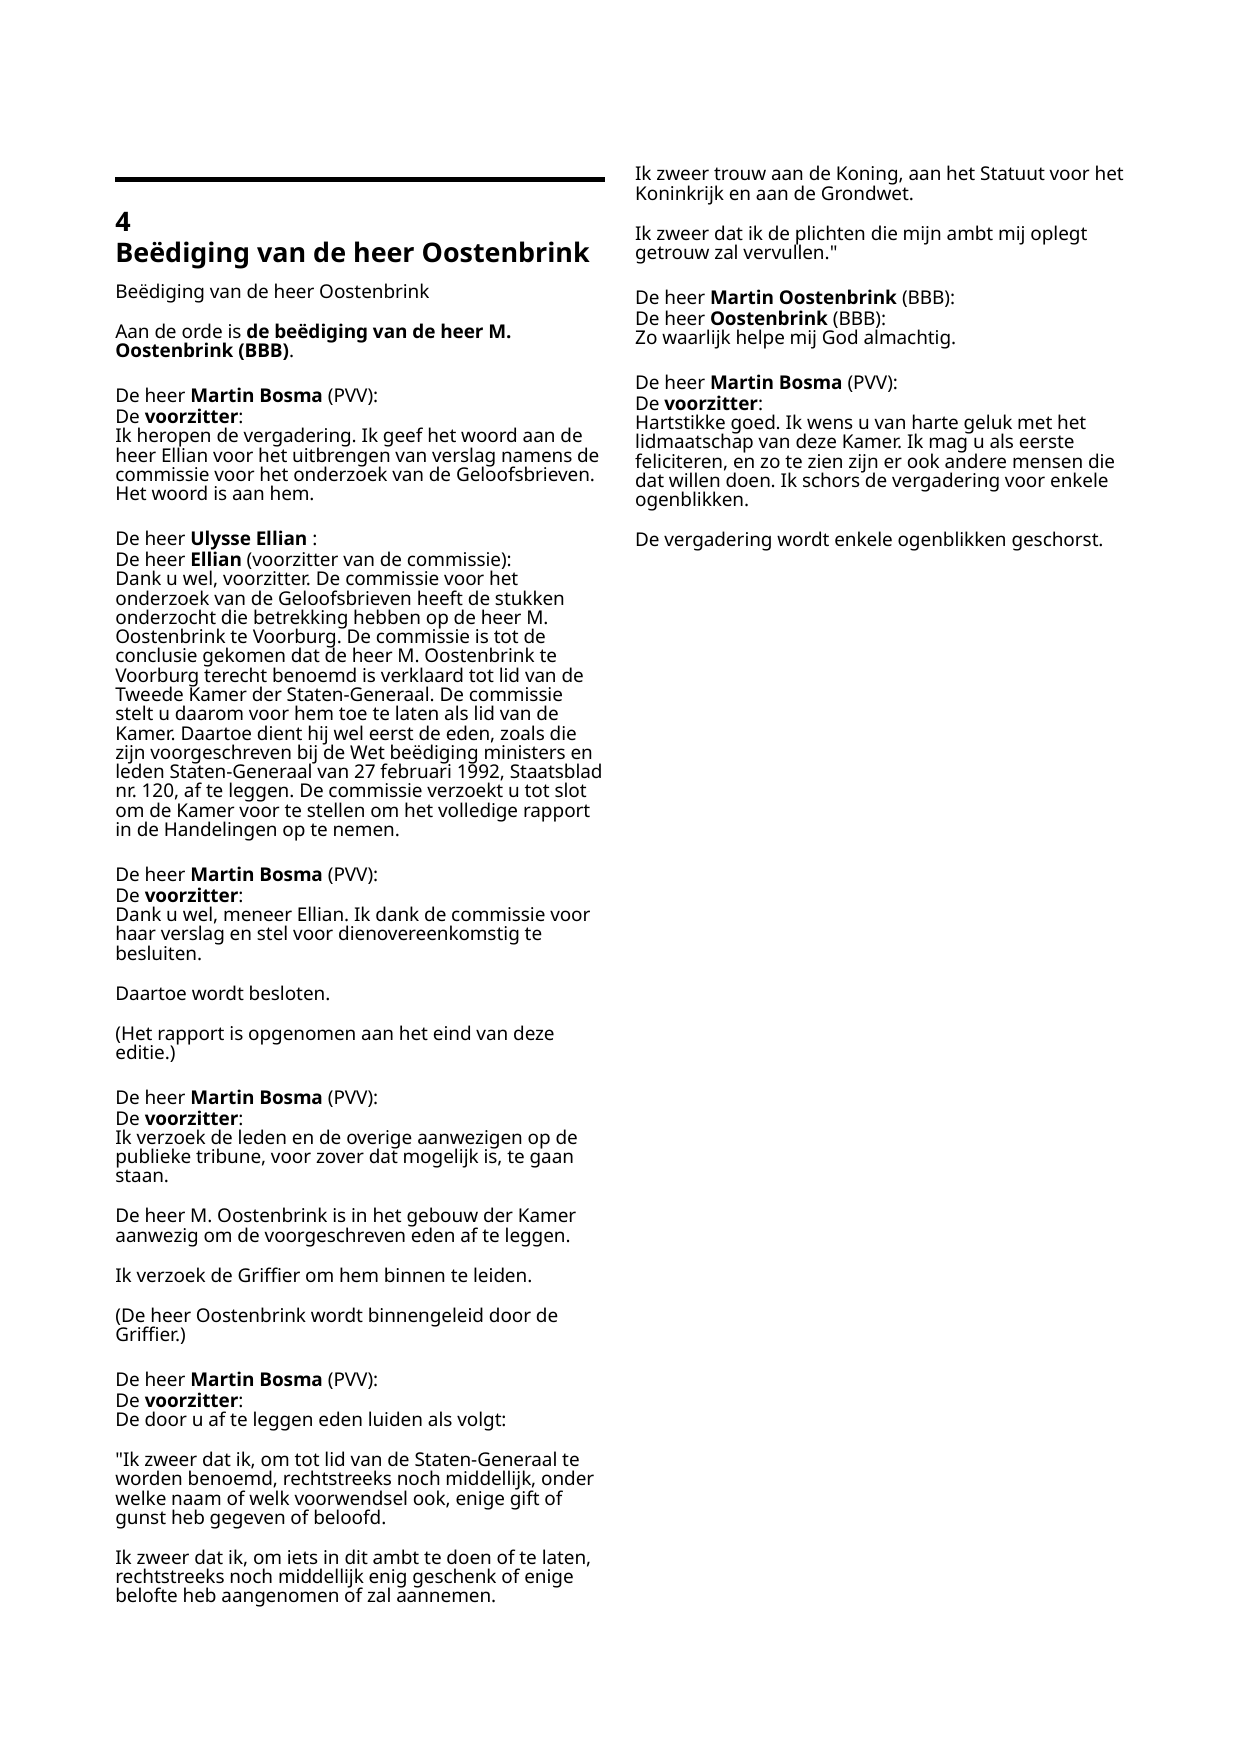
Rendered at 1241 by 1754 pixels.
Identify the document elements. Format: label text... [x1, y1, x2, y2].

text Aan de orde is de beëdiging van de heer M. Oostenbrink (BBB). [115, 323, 605, 362]
text Ik zweer trouw aan de Koning, aan het Statuut voor het Koninkrijk en aan de Grondwet. [635, 165, 1125, 204]
text Zo waarlijk helpe mij God almachtig. [635, 329, 1125, 348]
text De voorzitter: [115, 408, 605, 427]
text De heer Martin Oostenbrink (BBB): [635, 284, 1125, 310]
text (De heer Oostenbrink wordt binnengeleid door de Griffier.) [115, 1307, 605, 1345]
text De vergadering wordt enkele ogenblikken geschorst. [635, 531, 1125, 551]
text De heer Ulysse Ellian : [115, 525, 605, 551]
text "Ik zweer dat ik, om tot lid van de Staten-Generaal te worden benoemd, rechtstreeks noch middellijk, onder welke naam of welk voorwendsel ook, enige gift of gunst heb gegeven of beloofd. [115, 1451, 605, 1528]
text De heer Martin Bosma (PVV): [115, 1084, 605, 1109]
text De voorzitter: [115, 1392, 605, 1411]
text Beëdiging van de heer Oostenbrink [115, 239, 605, 283]
text De door u af te leggen eden luiden als volgt: [115, 1411, 605, 1430]
text De voorzitter: [635, 395, 1125, 414]
text Ik verzoek de leden en de overige aanwezigen op de publieke tribune, voor zover dat mogelijk is, te gaan staan. [115, 1129, 605, 1187]
text 4 [115, 203, 605, 239]
text Beëdiging van de heer Oostenbrink [115, 283, 605, 302]
text De heer Martin Bosma (PVV): [115, 861, 605, 887]
text De heer Oostenbrink (BBB): [635, 310, 1125, 329]
text Ik heropen de vergadering. Ik geef het woord aan de heer Ellian voor het uitbrengen van verslag namens de commissie voor het onderzoek van de Geloofsbrieven. Het woord is aan hem. [115, 427, 605, 504]
text De voorzitter: [115, 887, 605, 906]
text Dank u wel, meneer Ellian. Ik dank de commissie voor haar verslag en stel voor dienovereenkomstig te besluiten. [115, 906, 605, 964]
text De heer Martin Bosma (PVV): [635, 369, 1125, 395]
text De heer Ellian (voorzitter van de commissie): [115, 551, 605, 570]
text (Het rapport is opgenomen aan het eind van deze editie.) [115, 1024, 605, 1063]
text Dank u wel, voorzitter. De commissie voor het onderzoek van de Geloofsbrieven heeft de stukken onderzocht die betrekking hebben op de heer M. Oostenbrink te Voorburg. De commissie is tot de conclusie gekomen dat de heer M. Oostenbrink te Voorburg terecht benoemd is verklaard tot lid van de Tweede Kamer der Staten-Generaal. De commissie stelt u daarom voor hem toe te laten als lid van de Kamer. Daartoe dient hij wel eerst de eden, zoals die zijn voorgeschreven bij de Wet beëdiging ministers en leden Staten-Generaal van 27 februari 1992, Staatsblad nr. 120, af te leggen. De commissie verzoekt u tot slot om de Kamer voor te stellen om het volledige rapport in de Handelingen op te nemen. [115, 570, 605, 840]
text Ik zweer dat ik, om iets in dit ambt te doen of te laten, rechtstreeks noch middellijk enig geschenk of enige belofte heb aangenomen of zal aannemen. [115, 1549, 605, 1607]
text Daartoe wordt besloten. [115, 984, 605, 1004]
text De heer M. Oostenbrink is in het gebouw der Kamer aanwezig om de voorgeschreven eden af te leggen. [115, 1207, 605, 1246]
text De heer Martin Bosma (PVV): [115, 382, 605, 408]
text Ik zweer dat ik de plichten die mijn ambt mij oplegt getrouw zal vervullen." [635, 224, 1125, 263]
text De voorzitter: [115, 1109, 605, 1129]
text Hartstikke goed. Ik wens u van harte geluk met het lidmaatschap van deze Kamer. Ik mag u als eerste feliciteren, en zo te zien zijn er ook andere mensen die dat willen doen. Ik schors de vergadering voor enkele ogenblikken. [635, 414, 1125, 510]
text Ik verzoek de Griffier om hem binnen te leiden. [115, 1267, 605, 1286]
text De heer Martin Bosma (PVV): [115, 1366, 605, 1392]
